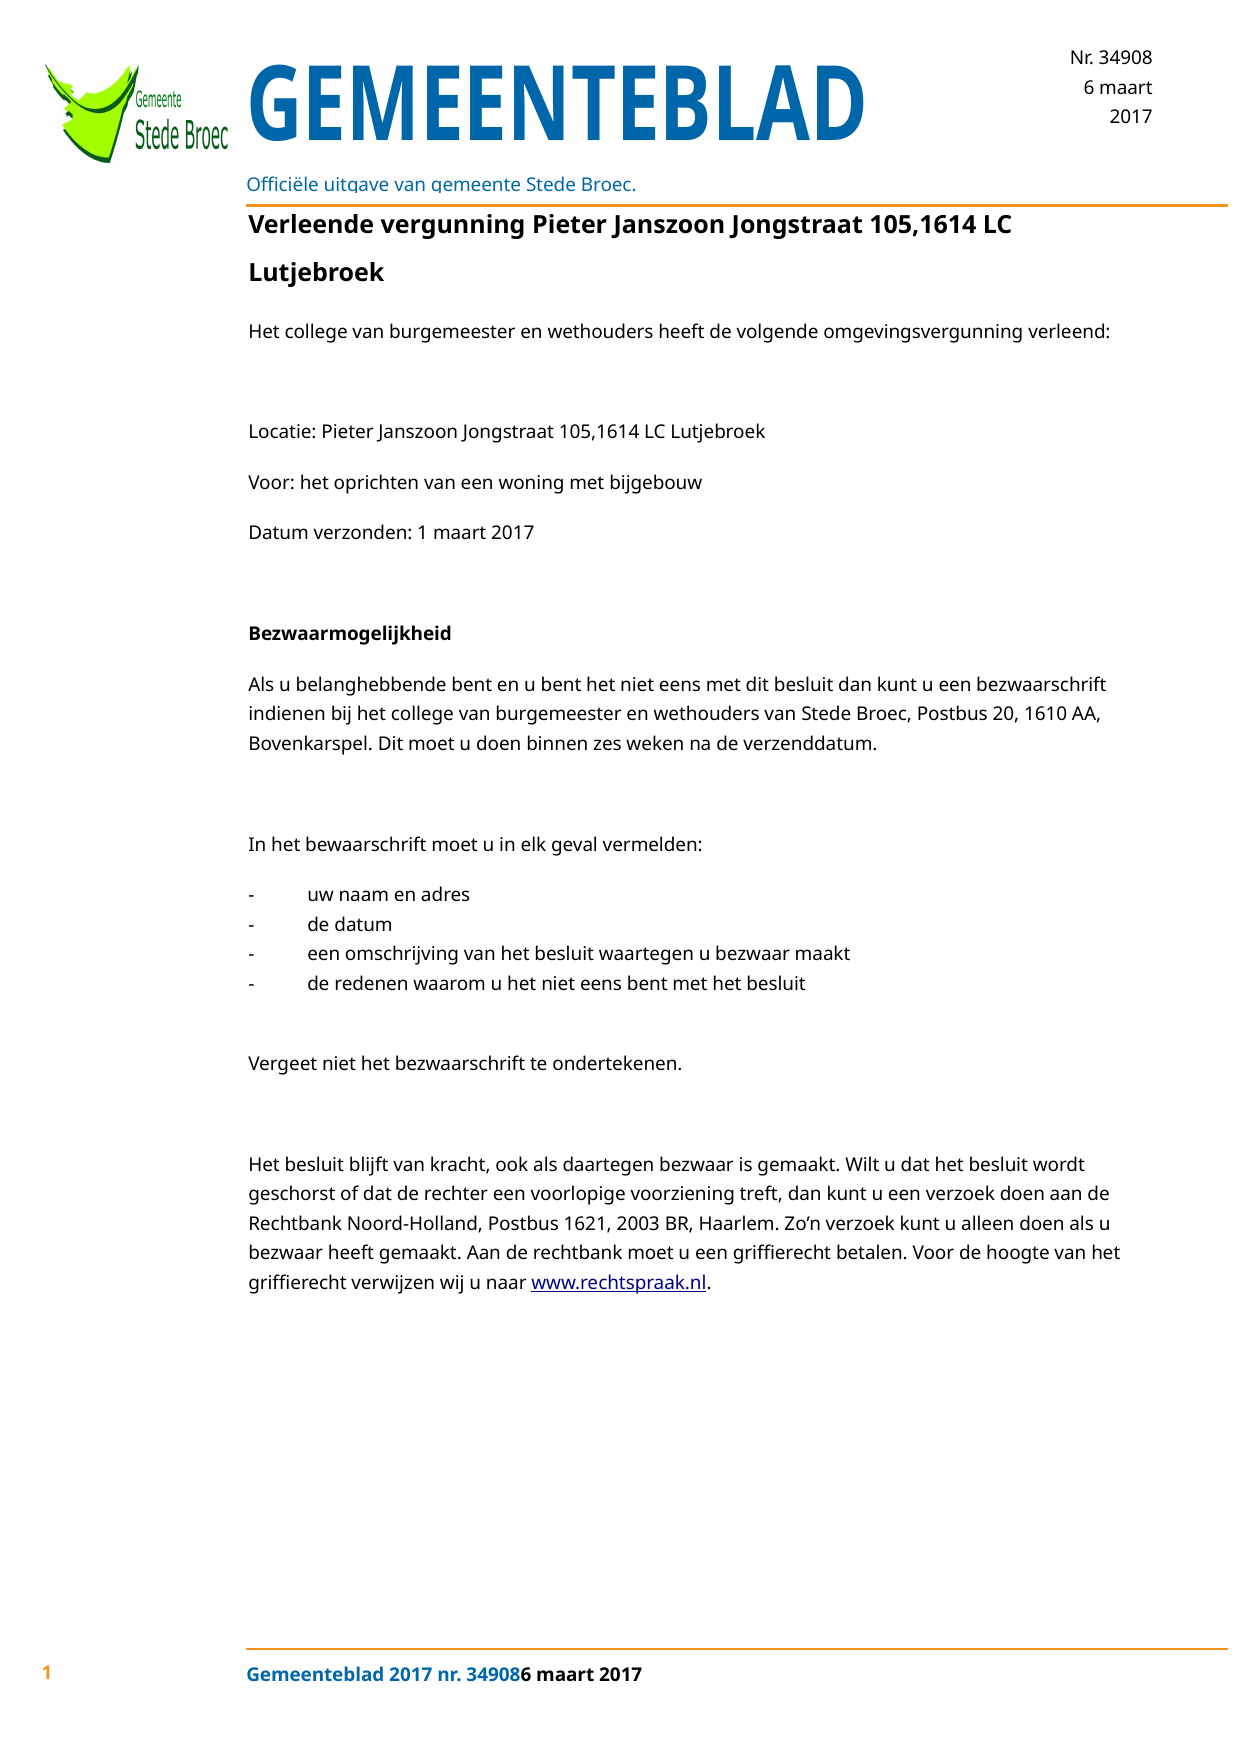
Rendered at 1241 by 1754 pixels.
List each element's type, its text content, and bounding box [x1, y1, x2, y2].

list de redenen waarom u het niet eens bent met het besluit [248, 970, 1152, 996]
text In het bewaarschrift moet u in elk geval vermelden: [248, 831, 1152, 857]
text Verleende vergunning Pieter Janszoon Jongstraat 105,1614 LC Lutjebroek [248, 207, 1152, 288]
text Voor: het oprichten van een woning met bijgebouw [248, 469, 1152, 495]
text Vergeet niet het bezwaarschrift te ondertekenen. [248, 1050, 1152, 1076]
text Het college van burgemeester en wethouders heeft de volgende omgevingsvergunning verleend: [248, 318, 1152, 344]
text Bezwaarmogelijkheid [248, 620, 1152, 646]
text Datum verzonden: 1 maart 2017 [248, 519, 1152, 545]
list een omschrijving van het besluit waartegen u bezwaar maakt [248, 940, 1152, 966]
list de datum [248, 911, 1152, 937]
text Als u belanghebbende bent en u bent het niet eens met dit besluit dan kunt u een bezwaarschrift indienen bij het college van burgemeester en wethouders van Stede Broec, Postbus 20, 1610 AA, Bovenkarspel. Dit moet u doen binnen zes weken na de verzenddatum. [248, 671, 1152, 756]
list uw naam en adres [248, 881, 1152, 907]
text Locatie: Pieter Janszoon Jongstraat 105,1614 LC Lutjebroek [248, 419, 1152, 444]
picture [41, 47, 231, 172]
text Het besluit blijft van kracht, ook als daartegen bezwaar is gemaakt. Wilt u dat het besluit wordt geschorst of dat de rechter een voorlopige voorziening treft, dan kunt u een verzoek doen aan de Rechtbank Noord-Holland, Postbus 1621, 2003 BR, Haarlem. Zo’n verzoek kunt u alleen doen als u bezwaar heeft gemaakt. Aan de rechtbank moet u een griffierecht betalen. Voor de hoogte van het griffierecht verwijzen wij u naar www.rechtspraak.nl. [248, 1151, 1152, 1295]
